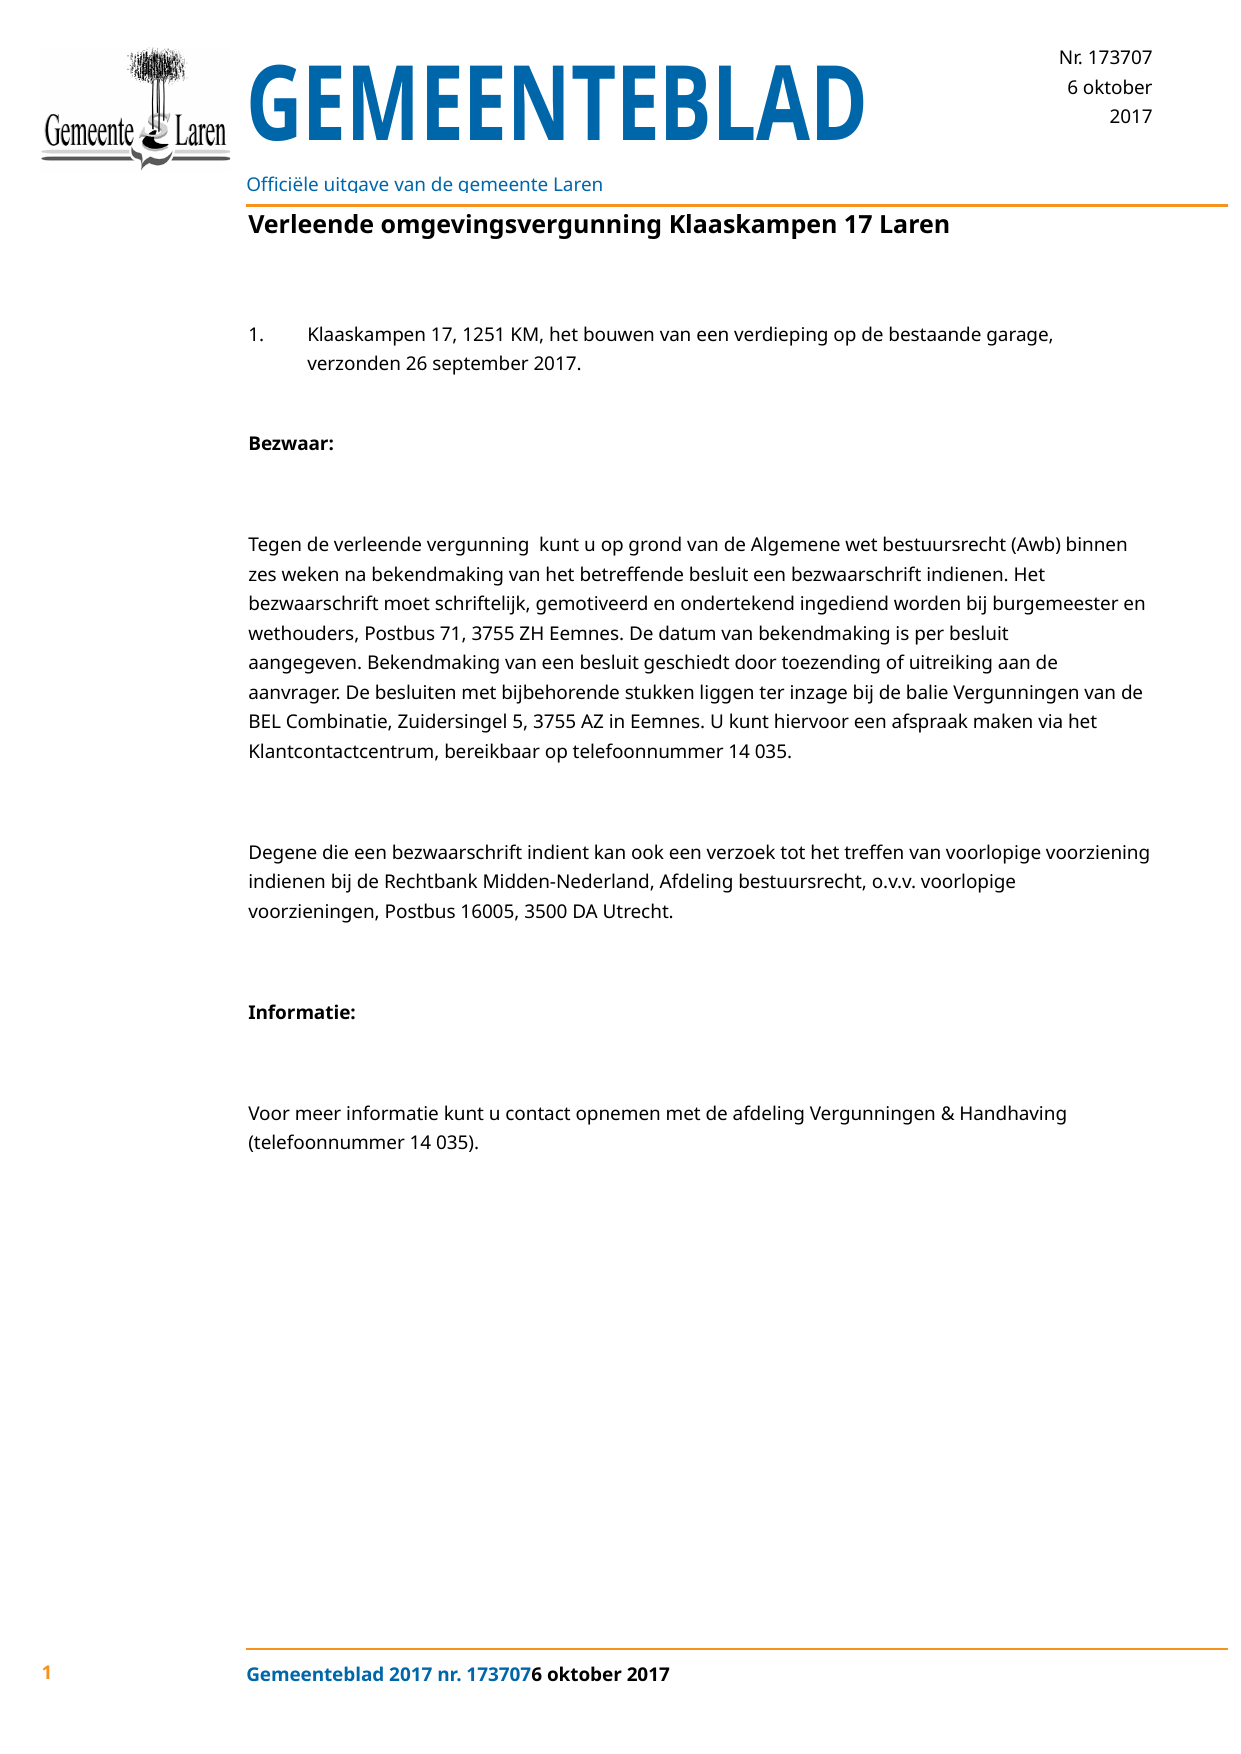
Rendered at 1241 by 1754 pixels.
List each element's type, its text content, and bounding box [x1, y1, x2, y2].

text Bezwaar: [248, 430, 1152, 456]
text Verleende omgevingsvergunning Klaaskampen 17 Laren [248, 207, 1152, 241]
list Klaaskampen 17, 1251 KM, het bouwen van een verdieping op de bestaande garage, verzonden 26 september 2017. [248, 321, 1152, 376]
text Voor meer informatie kunt u contact opnemen met de afdeling Vergunningen & Handhaving (telefoonnummer 14 035). [248, 1100, 1152, 1155]
text Tegen de verleende vergunning kunt u op grond van de Algemene wet bestuursrecht (Awb) binnen zes weken na bekendmaking van het betreffende besluit een bezwaarschrift indienen. Het bezwaarschrift moet schriftelijk, gemotiveerd en ondertekend ingediend worden bij burgemeester en wethouders, Postbus 71, 3755 ZH Eemnes. De datum van bekendmaking is per besluit aangegeven. Bekendmaking van een besluit geschiedt door toezending of uitreiking aan de aanvrager. De besluiten met bijbehorende stukken liggen ter inzage bij de balie Vergunningen van de BEL Combinatie, Zuidersingel 5, 3755 AZ in Eemnes. U kunt hiervoor een afspraak maken via het Klantcontactcentrum, bereikbaar op telefoonnummer 14 035. [248, 531, 1152, 764]
text Informatie: [248, 999, 1152, 1025]
picture [41, 47, 231, 172]
text Degene die een bezwaarschrift indient kan ook een verzoek tot het treffen van voorlopige voorziening indienen bij de Rechtbank Midden-Nederland, Afdeling bestuursrecht, o.v.v. voorlopige voorzieningen, Postbus 16005, 3500 DA Utrecht. [248, 839, 1152, 924]
